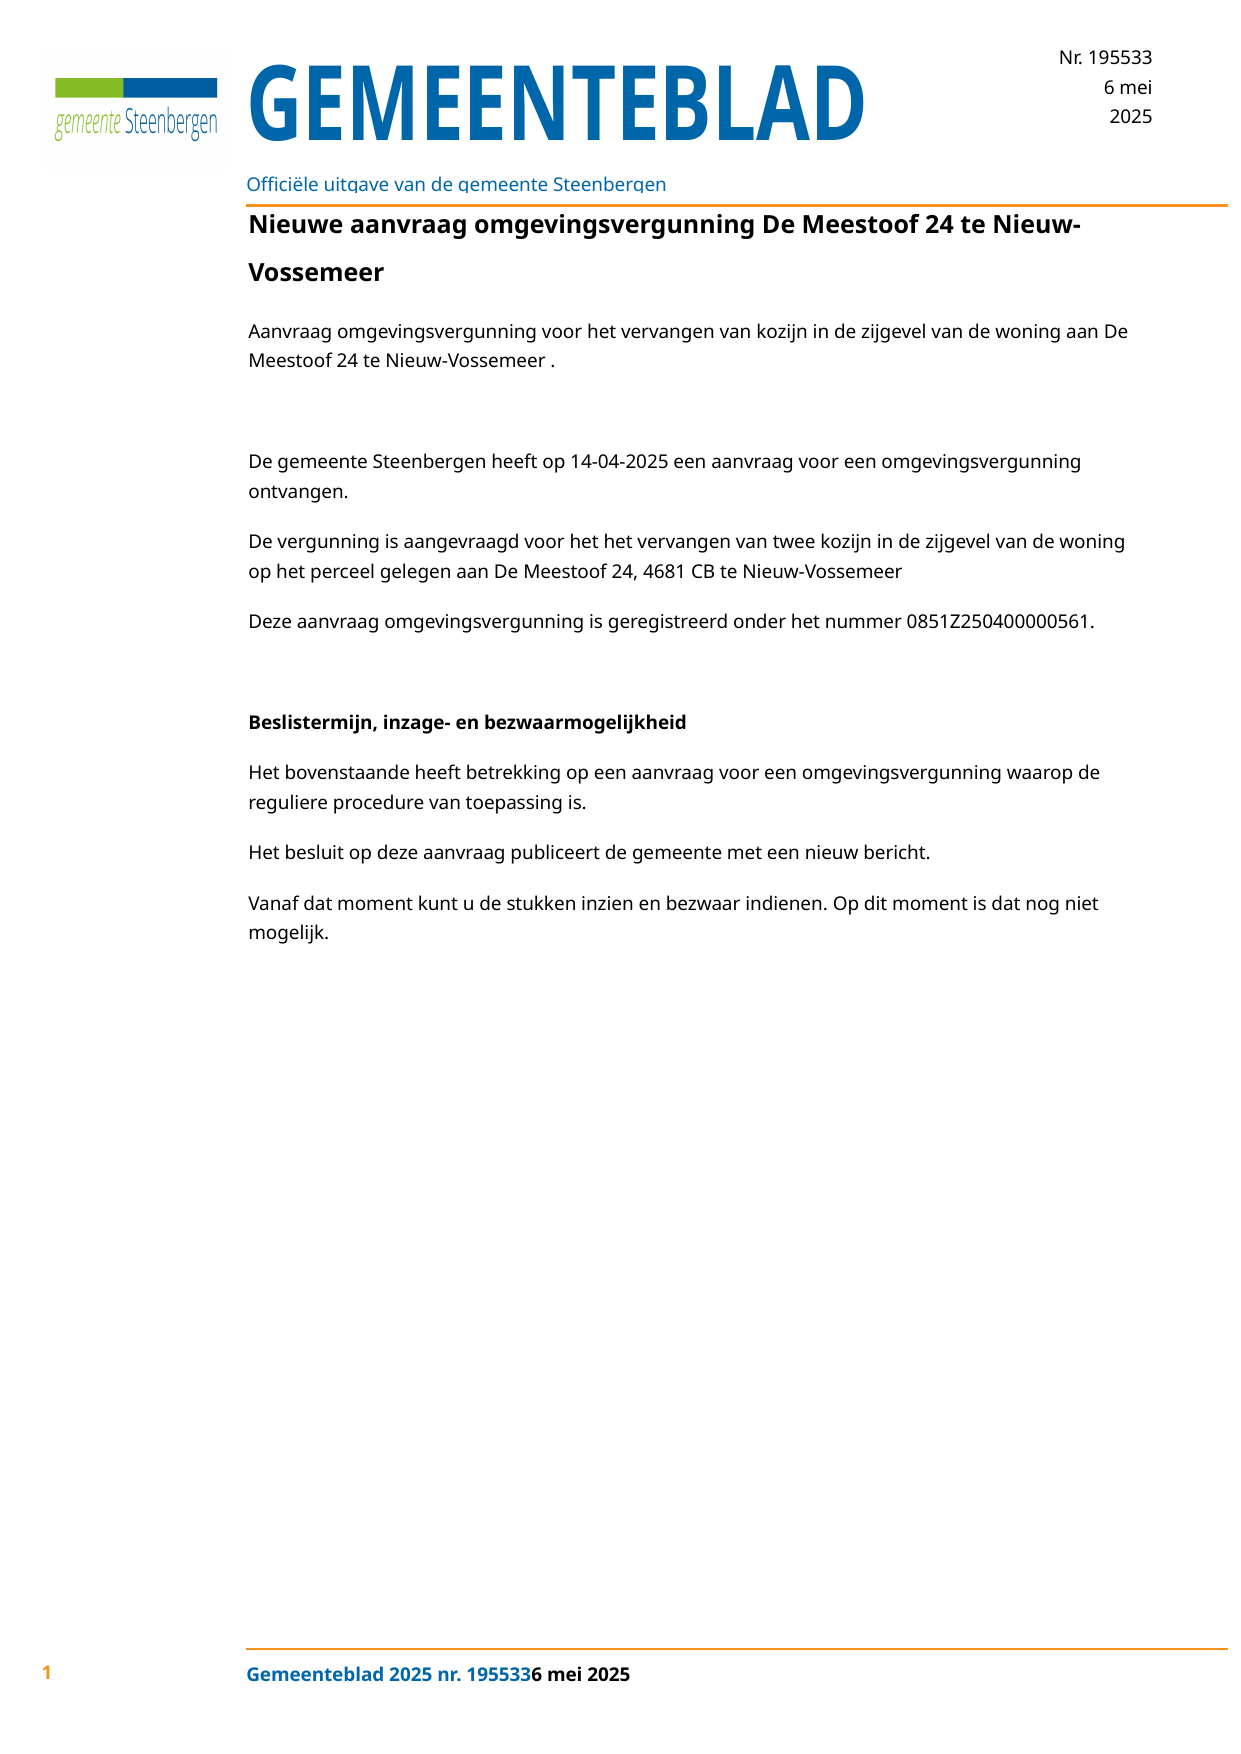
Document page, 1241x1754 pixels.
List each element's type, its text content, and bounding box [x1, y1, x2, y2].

text Nieuwe aanvraag omgevingsvergunning De Meestoof 24 te Nieuw-Vossemeer [248, 207, 1152, 288]
text Het besluit op deze aanvraag publiceert de gemeente met een nieuw bericht. [248, 839, 1152, 865]
text De vergunning is aangevraagd voor het het vervangen van twee kozijn in de zijgevel van de woning op het perceel gelegen aan De Meestoof 24, 4681 CB te Nieuw-Vossemeer [248, 528, 1152, 584]
text Het bovenstaande heeft betrekking op een aanvraag voor een omgevingsvergunning waarop de reguliere procedure van toepassing is. [248, 759, 1152, 815]
picture [41, 47, 231, 172]
text Aanvraag omgevingsvergunning voor het vervangen van kozijn in de zijgevel van de woning aan De Meestoof 24 te Nieuw-Vossemeer . [248, 318, 1152, 373]
text De gemeente Steenbergen heeft op 14-04-2025 een aanvraag voor een omgevingsvergunning ontvangen. [248, 448, 1152, 504]
text Vanaf dat moment kunt u de stukken inzien en bezwaar indienen. Op dit moment is dat nog niet mogelijk. [248, 890, 1152, 945]
text Deze aanvraag omgevingsvergunning is geregistreerd onder het nummer 0851Z250400000561. [248, 608, 1152, 634]
text Beslistermijn, inzage- en bezwaarmogelijkheid [248, 709, 1152, 735]
